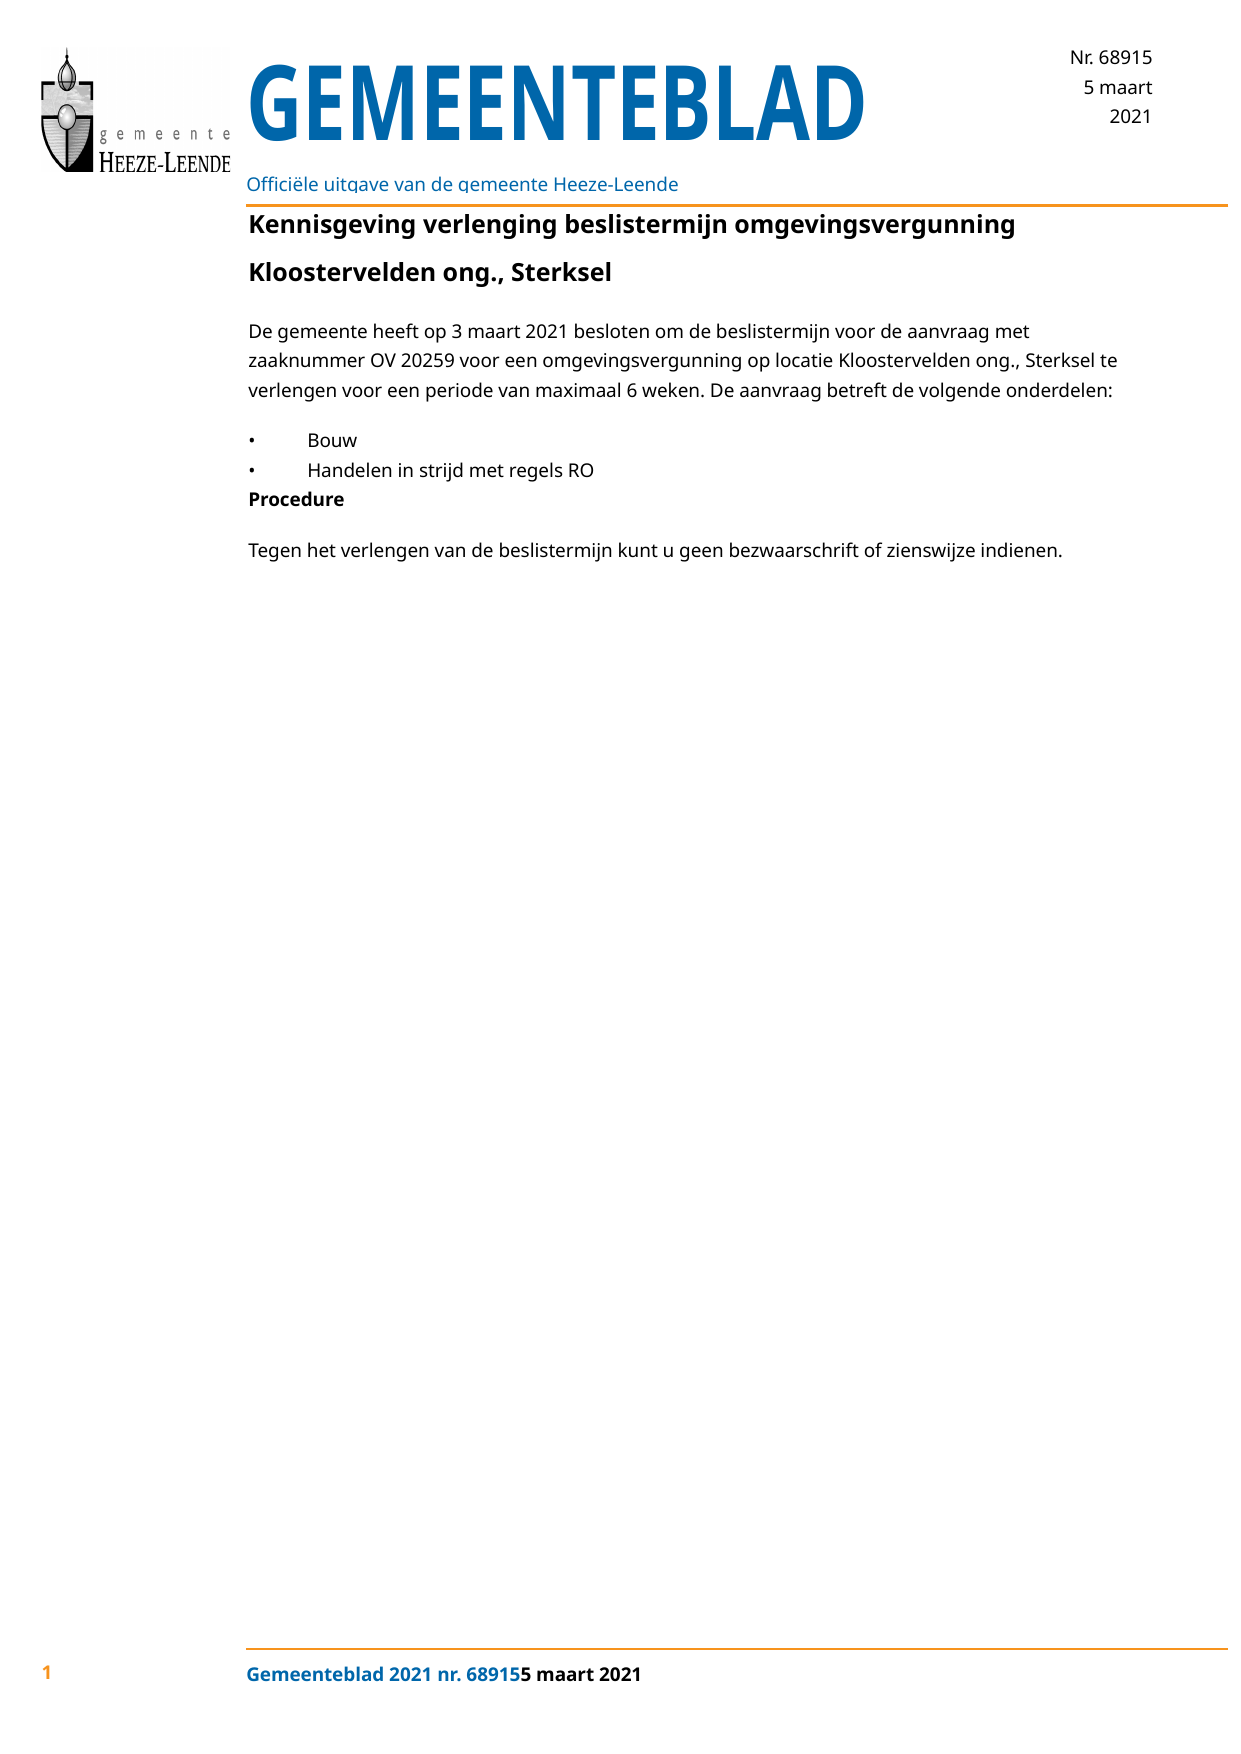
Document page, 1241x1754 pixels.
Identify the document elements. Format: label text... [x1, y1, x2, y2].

list Bouw [248, 427, 1152, 453]
text Procedure [248, 487, 1152, 512]
text Tegen het verlengen van de beslistermijn kunt u geen bezwaarschrift of zienswijze indienen. [248, 537, 1152, 563]
picture [41, 47, 231, 172]
list Handelen in strijd met regels RO [248, 457, 1152, 483]
text Kennisgeving verlenging beslistermijn omgevingsvergunning Kloostervelden ong., Sterksel [248, 207, 1152, 288]
text De gemeente heeft op 3 maart 2021 besloten om de beslistermijn voor de aanvraag met zaaknummer OV 20259 voor een omgevingsvergunning op locatie Kloostervelden ong., Sterksel te verlengen voor een periode van maximaal 6 weken. De aanvraag betreft de volgende onderdelen: [248, 318, 1152, 403]
